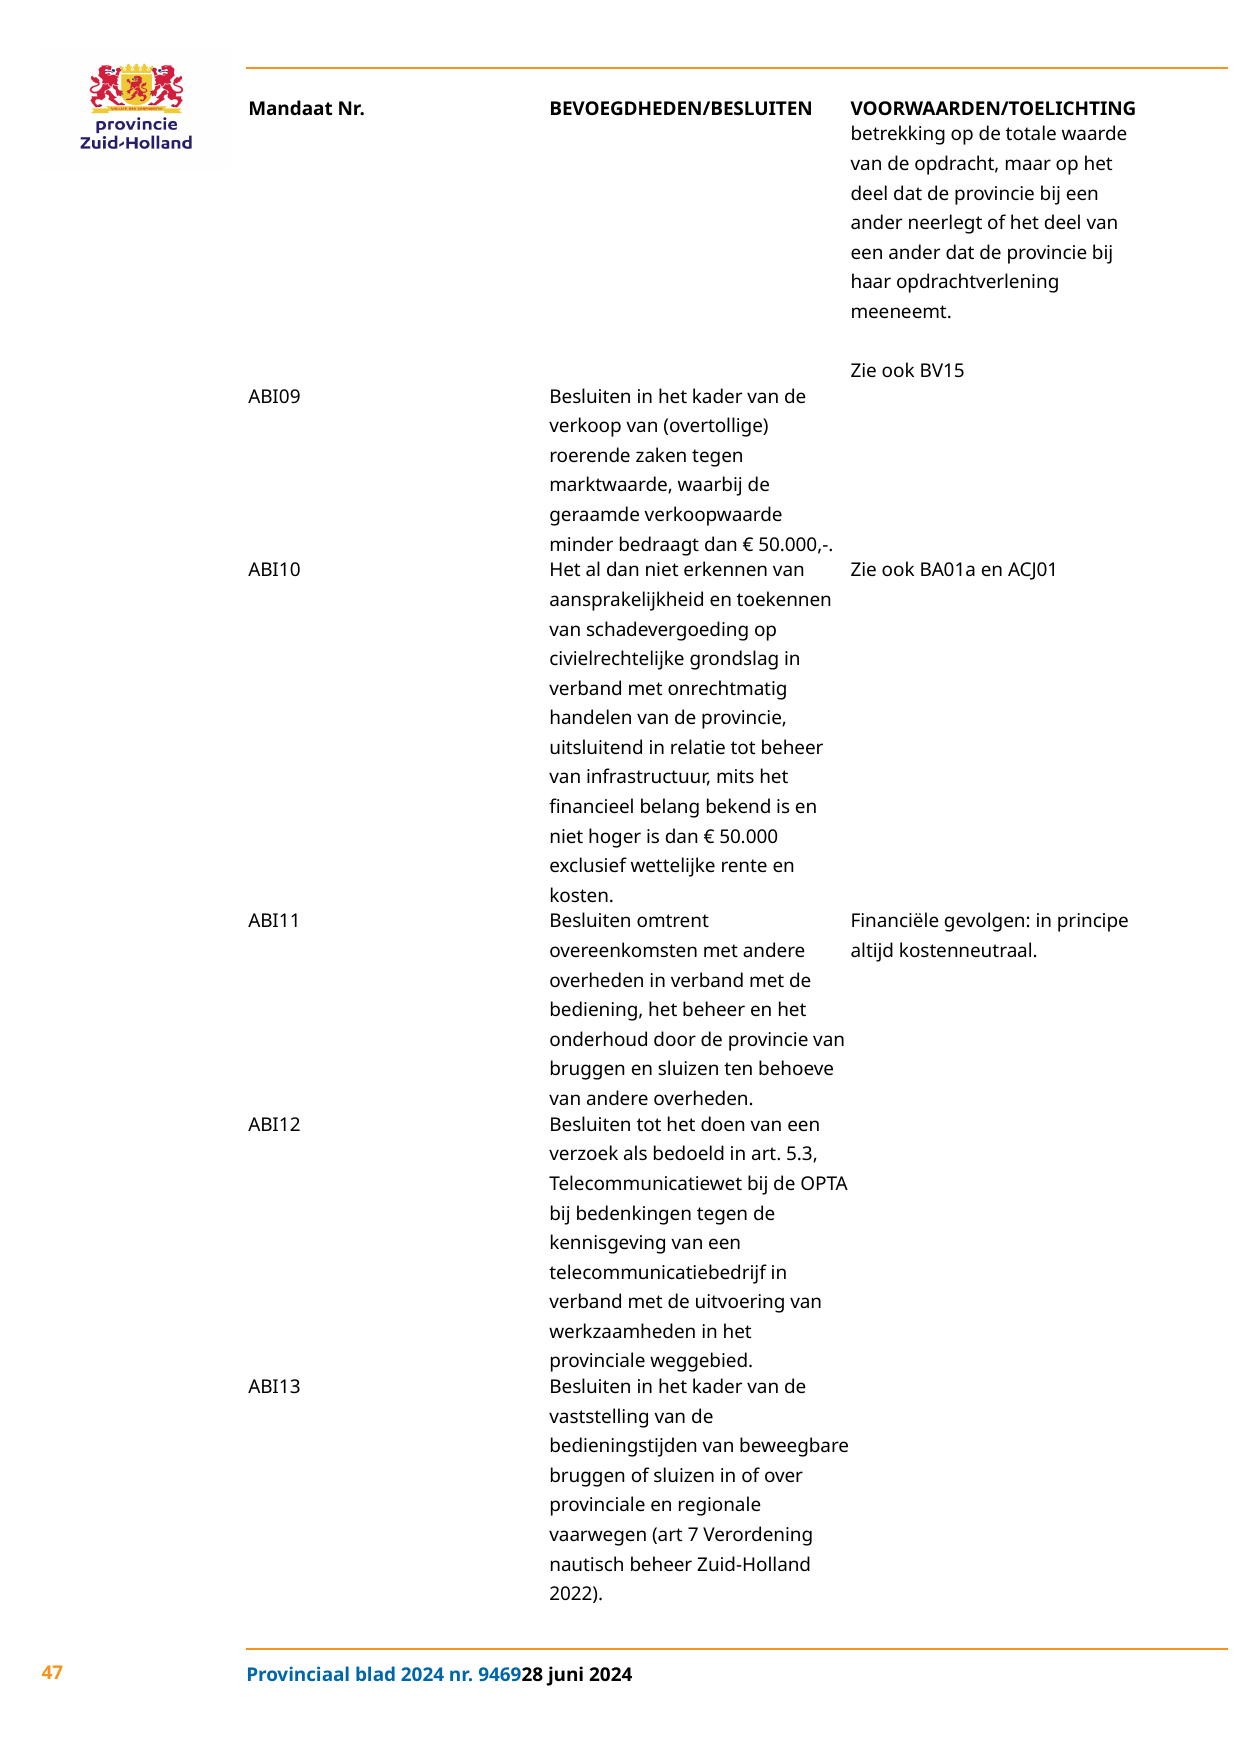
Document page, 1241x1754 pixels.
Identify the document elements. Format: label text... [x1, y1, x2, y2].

table_cell Besluiten in het kader van de vaststelling van de bedieningstijden van beweegbare bruggen of sluizen in of over provinciale en regionale vaarwegen (art 7 Verordening nautisch beheer Zuid-Holland 2022). [549, 1373, 850, 1606]
table_header VOORWAARDEN/TOELICHTING [850, 95, 1152, 121]
table_cell [850, 1373, 1152, 1606]
table_cell [850, 383, 1152, 557]
table_cell Zie ook BA01a en ACJ01 [850, 557, 1152, 908]
table_cell ABI12 [248, 1111, 549, 1373]
table_cell [248, 121, 549, 383]
picture [41, 47, 231, 172]
table_cell Besluiten tot het doen van een verzoek als bedoeld in art. 5.3, Telecommunicatiewet bij de OPTA bij bedenkingen tegen de kennisgeving van een telecommunicatiebedrijf in verband met de uitvoering van werkzaamheden in het provinciale weggebied. [549, 1111, 850, 1373]
table_cell [549, 121, 850, 383]
table_cell Besluiten in het kader van de verkoop van (overtollige) roerende zaken tegen marktwaarde, waarbij de geraamde verkoopwaarde minder bedraagt dan € 50.000,-. [549, 383, 850, 557]
table_cell Besluiten omtrent overeenkomsten met andere overheden in verband met de bediening, het beheer en het onderhoud door de provincie van bruggen en sluizen ten behoeve van andere overheden. [549, 908, 850, 1111]
table_cell Het al dan niet erkennen van aansprakelijkheid en toekennen van schadevergoeding op civielrechtelijke grondslag in verband met onrechtmatig handelen van de provincie, uitsluitend in relatie tot beheer van infrastructuur, mits het financieel belang bekend is en niet hoger is dan € 50.000 exclusief wettelijke rente en kosten. [549, 557, 850, 908]
table_cell ABI09 [248, 383, 549, 557]
table_header BEVOEGDHEDEN/BESLUITEN [549, 95, 850, 121]
table_header Mandaat Nr. [248, 95, 549, 121]
table_cell betrekking op de totale waarde van de opdracht, maar op het deel dat de provincie bij een ander neerlegt of het deel van een ander dat de provincie bij haar opdrachtverlening meeneemt. Zie ook BV15 [850, 121, 1152, 383]
table_cell ABI13 [248, 1373, 549, 1606]
table_cell ABI11 [248, 908, 549, 1111]
table_cell Financiële gevolgen: in principe altijd kostenneutraal. [850, 908, 1152, 1111]
table_cell [850, 1111, 1152, 1373]
table_cell ABI10 [248, 557, 549, 908]
